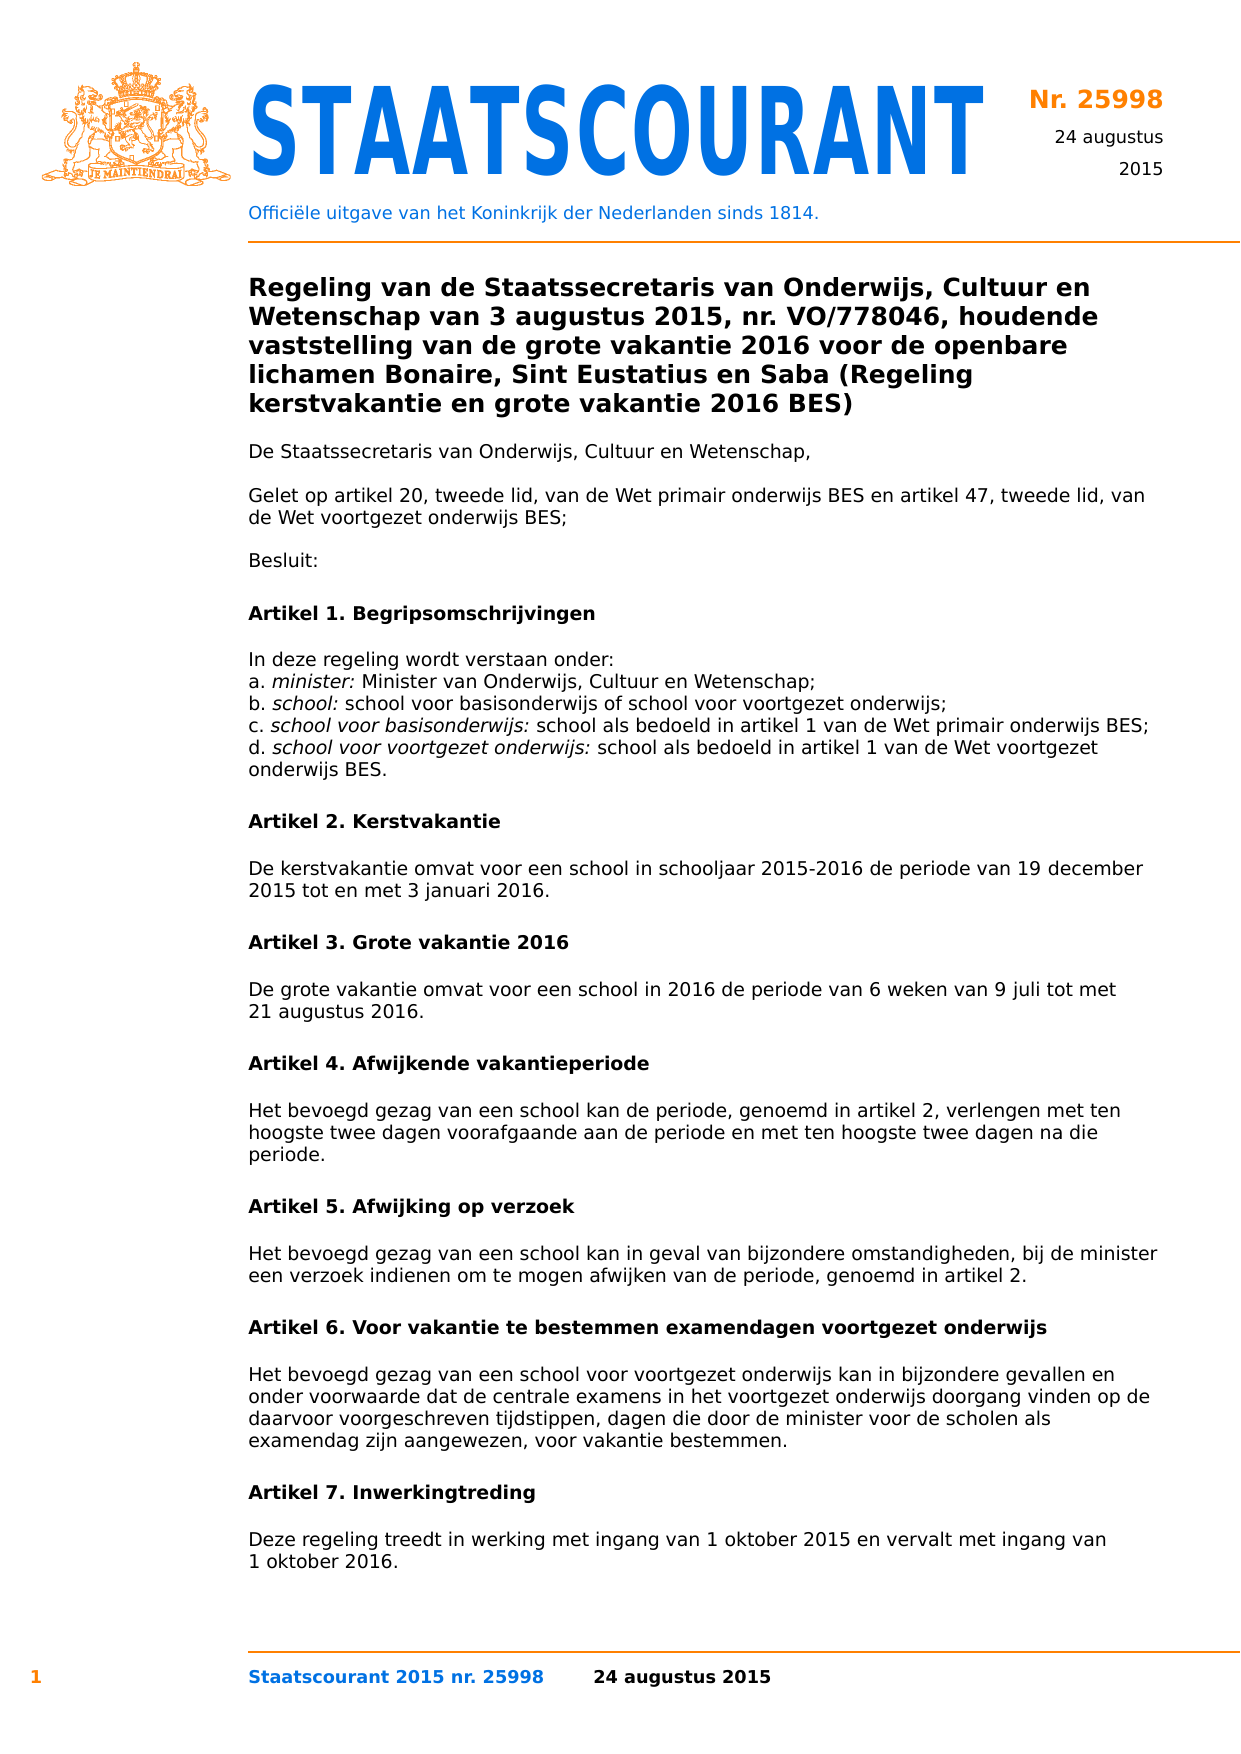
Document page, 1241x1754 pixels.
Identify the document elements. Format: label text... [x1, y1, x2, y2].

text Het bevoegd gezag van een school kan in geval van bijzondere omstandigheden, bij de minister een verzoek indienen om te mogen afwijken van de periode, genoemd in artikel 2. [248, 1243, 1163, 1287]
text De grote vakantie omvat voor een school in 2016 de periode van 6 weken van 9 juli tot met 21 augustus 2016. [248, 979, 1163, 1023]
table_cell 24 augustus [998, 121, 1240, 153]
table_header STAATSCOURANT [248, 62, 998, 203]
text Deze regeling treedt in werking met ingang van 1 oktober 2015 en vervalt met ingang van 1 oktober 2016. [248, 1529, 1163, 1573]
subtitle Artikel 2. Kerstvakantie [248, 811, 1163, 833]
text a. minister: Minister van Onderwijs, Cultuur en Wetenschap; [248, 671, 1163, 693]
text c. school voor basisonderwijs: school als bedoeld in artikel 1 van de Wet primair onderwijs BES; [248, 715, 1163, 737]
picture [41, 62, 231, 186]
subtitle Artikel 1. Begripsomschrijvingen [248, 602, 1163, 624]
subtitle Artikel 4. Afwijkende vakantieperiode [248, 1053, 1163, 1075]
table_cell Officiële uitgave van het Koninkrijk der Nederlanden sinds 1814. [248, 203, 1240, 241]
subtitle Artikel 3. Grote vakantie 2016 [248, 932, 1163, 954]
text d. school voor voortgezet onderwijs: school als bedoeld in artikel 1 van de Wet voortgezet onderwijs BES. [248, 737, 1163, 781]
text In deze regeling wordt verstaan onder: [248, 649, 1163, 671]
table_header Nr. 25998 [998, 62, 1240, 121]
text Gelet op artikel 20, tweede lid, van de Wet primair onderwijs BES en artikel 47, tweede lid, van de Wet voortgezet onderwijs BES; [248, 484, 1163, 528]
subtitle Artikel 5. Afwijking op verzoek [248, 1196, 1163, 1218]
text Het bevoegd gezag van een school kan de periode, genoemd in artikel 2, verlengen met ten hoogste twee dagen voorafgaande aan de periode en met ten hoogste twee dagen na die periode. [248, 1100, 1163, 1166]
subtitle Regeling van de Staatssecretaris van Onderwijs, Cultuur en Wetenschap van 3 augustus 2015, nr. VO/778046, houdende vaststelling van de grote vakantie 2016 voor de openbare lichamen Bonaire, Sint Eustatius en Saba (Regeling kerstvakantie en grote vakantie 2016 BES) [248, 273, 1163, 419]
table_header [25, 62, 248, 241]
text De Staatssecretaris van Onderwijs, Cultuur en Wetenschap, [248, 441, 1163, 463]
subtitle Artikel 6. Voor vakantie te bestemmen examendagen voortgezet onderwijs [248, 1317, 1163, 1339]
table_cell 2015 [998, 153, 1240, 203]
text b. school: school voor basisonderwijs of school voor voortgezet onderwijs; [248, 693, 1163, 715]
text Besluit: [248, 550, 1163, 572]
text De kerstvakantie omvat voor een school in schooljaar 2015-2016 de periode van 19 december 2015 tot en met 3 januari 2016. [248, 858, 1163, 902]
subtitle Artikel 7. Inwerkingtreding [248, 1482, 1163, 1504]
text Het bevoegd gezag van een school voor voortgezet onderwijs kan in bijzondere gevallen en onder voorwaarde dat de centrale examens in het voortgezet onderwijs doorgang vinden op de daarvoor voorgeschreven tijdstippen, dagen die door de minister voor de scholen als examendag zijn aangewezen, voor vakantie bestemmen. [248, 1364, 1163, 1452]
